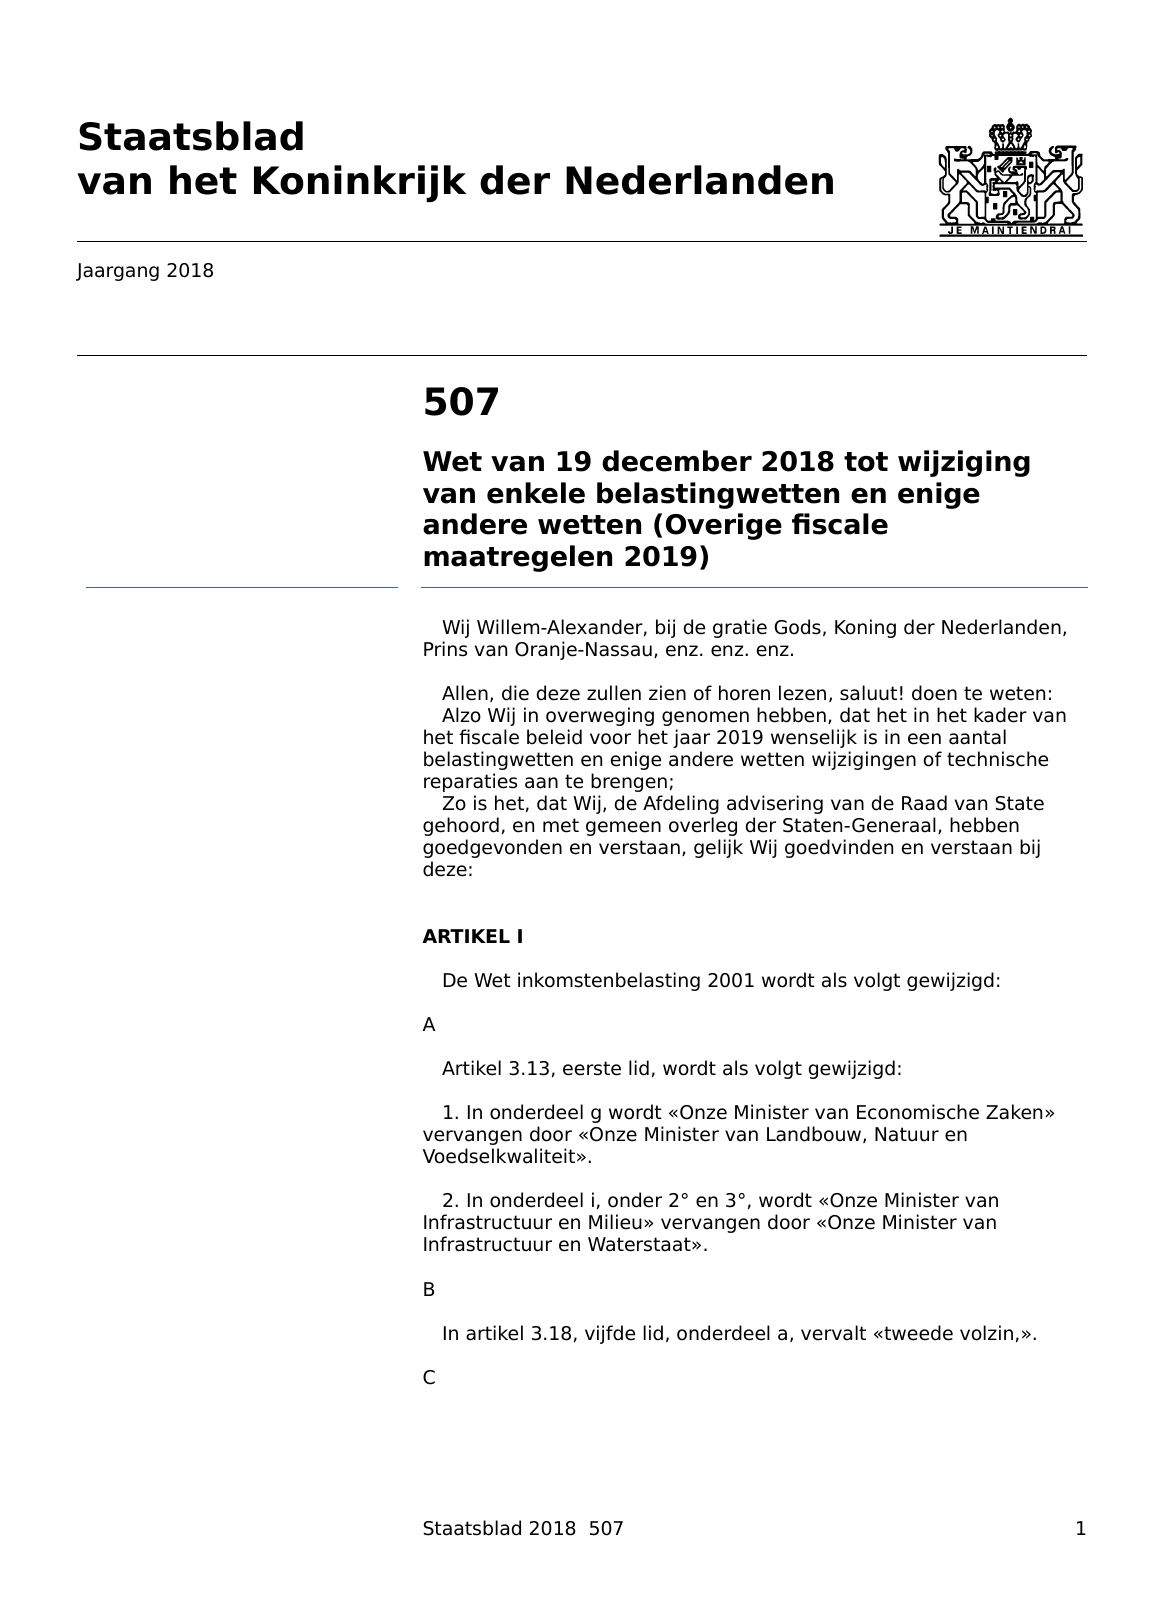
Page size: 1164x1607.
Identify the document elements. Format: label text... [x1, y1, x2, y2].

table_cell Jaargang 2018 [77, 242, 1087, 355]
subtitle 507 [422, 381, 1087, 424]
text C [422, 1367, 1087, 1389]
picture [936, 115, 1087, 240]
subtitle ARTIKEL I [422, 926, 1087, 947]
text Zo is het, dat Wij, de Afdeling advisering van de Raad van State gehoord, en met gemeen overleg der Staten-Generaal, hebben goedgevonden en verstaan, gelijk Wij goedvinden en verstaan bij deze: [422, 793, 1087, 881]
text 2. In onderdeel i, onder 2° en 3°, wordt «Onze Minister van Infrastructuur en Milieu» vervangen door «Onze Minister van Infrastructuur en Waterstaat». [422, 1190, 1087, 1256]
text Wij Willem-Alexander, bij de gratie Gods, Koning der Nederlanden, Prins van Oranje-Nassau, enz. enz. enz. [422, 617, 1087, 661]
text 1. In onderdeel g wordt «Onze Minister van Economische Zaken» vervangen door «Onze Minister van Landbouw, Natuur en Voedselkwaliteit». [422, 1102, 1087, 1168]
text Allen, die deze zullen zien of horen lezen, saluut! doen te weten: [422, 683, 1087, 705]
text In artikel 3.18, vijfde lid, onderdeel a, vervalt «tweede volzin,». [422, 1323, 1087, 1344]
table_header Staatsblad van het Koninkrijk der Nederlanden [77, 100, 886, 241]
text Alzo Wij in overweging genomen hebben, dat het in het kader van het fiscale beleid voor het jaar 2019 wenselijk is in een aantal belastingwetten en enige andere wetten wijzigingen of technische reparaties aan te brengen; [422, 705, 1087, 793]
text Wet van 19 december 2018 tot wijziging van enkele belastingwetten en enige andere wetten (Overige fiscale maatregelen 2019) [422, 447, 1087, 573]
text Artikel 3.13, eerste lid, wordt als volgt gewijzigd: [422, 1058, 1087, 1080]
text De Wet inkomstenbelasting 2001 wordt als volgt gewijzigd: [422, 970, 1087, 992]
text B [422, 1278, 1087, 1300]
table_header [886, 100, 1087, 241]
text A [422, 1014, 1087, 1036]
